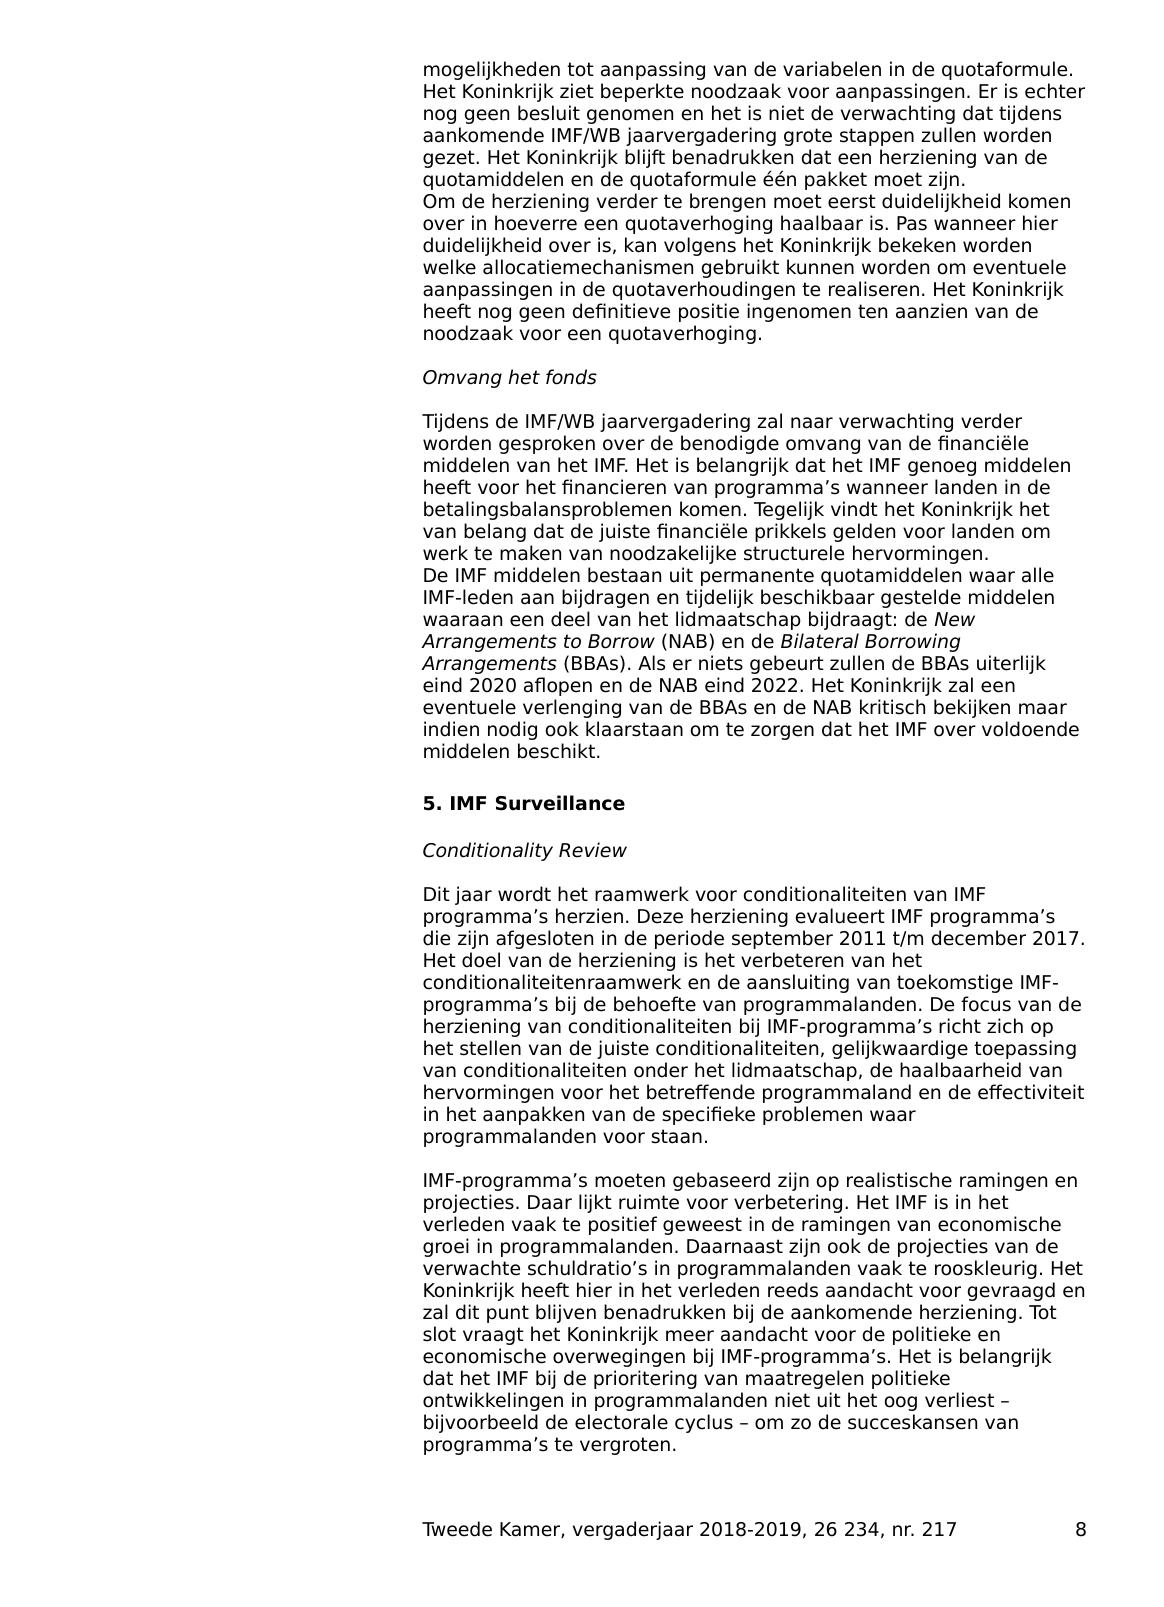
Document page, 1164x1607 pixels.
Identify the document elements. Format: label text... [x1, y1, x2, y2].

subtitle Conditionality Review [422, 840, 1087, 862]
text De IMF middelen bestaan uit permanente quotamiddelen waar alle IMF-leden aan bijdragen en tijdelijk beschikbaar gestelde middelen waaraan een deel van het lidmaatschap bijdraagt: de New Arrangements to Borrow (NAB) en de Bilateral Borrowing Arrangements (BBAs). Als er niets gebeurt zullen de BBAs uiterlijk eind 2020 aflopen en de NAB eind 2022. Het Koninkrijk zal een eventuele verlenging van de BBAs en de NAB kritisch bekijken maar indien nodig ook klaarstaan om te zorgen dat het IMF over voldoende middelen beschikt. [422, 565, 1087, 763]
text Dit jaar wordt het raamwerk voor conditionaliteiten van IMF programma’s herzien. Deze herziening evalueert IMF programma’s die zijn afgesloten in de periode september 2011 t/m december 2017. Het doel van de herziening is het verbeteren van het conditionaliteitenraamwerk en de aansluiting van toekomstige IMF-programma’s bij de behoefte van programmalanden. De focus van de herziening van conditionaliteiten bij IMF-programma’s richt zich op het stellen van de juiste conditionaliteiten, gelijkwaardige toepassing van conditionaliteiten onder het lidmaatschap, de haalbaarheid van hervormingen voor het betreffende programmaland en de effectiviteit in het aanpakken van de specifieke problemen waar programmalanden voor staan. [422, 884, 1087, 1148]
subtitle Omvang het fonds [422, 367, 1087, 389]
text IMF-programma’s moeten gebaseerd zijn op realistische ramingen en projecties. Daar lijkt ruimte voor verbetering. Het IMF is in het verleden vaak te positief geweest in de ramingen van economische groei in programmalanden. Daarnaast zijn ook de projecties van de verwachte schuldratio’s in programmalanden vaak te rooskleurig. Het Koninkrijk heeft hier in het verleden reeds aandacht voor gevraagd en zal dit punt blijven benadrukken bij de aankomende herziening. Tot slot vraagt het Koninkrijk meer aandacht voor de politieke en economische overwegingen bij IMF-programma’s. Het is belangrijk dat het IMF bij de prioritering van maatregelen politieke ontwikkelingen in programmalanden niet uit het oog verliest – bijvoorbeeld de electorale cyclus – om zo de succeskansen van programma’s te vergroten. [422, 1170, 1087, 1456]
text Tijdens de IMF/WB jaarvergadering zal naar verwachting verder worden gesproken over de benodigde omvang van de financiële middelen van het IMF. Het is belangrijk dat het IMF genoeg middelen heeft voor het financieren van programma’s wanneer landen in de betalingsbalansproblemen komen. Tegelijk vindt het Koninkrijk het van belang dat de juiste financiële prikkels gelden voor landen om werk te maken van noodzakelijke structurele hervormingen. [422, 411, 1087, 565]
text Om de herziening verder te brengen moet eerst duidelijkheid komen over in hoeverre een quotaverhoging haalbaar is. Pas wanneer hier duidelijkheid over is, kan volgens het Koninkrijk bekeken worden welke allocatiemechanismen gebruikt kunnen worden om eventuele aanpassingen in de quotaverhoudingen te realiseren. Het Koninkrijk heeft nog geen definitieve positie ingenomen ten aanzien van de noodzaak voor een quotaverhoging. [422, 191, 1087, 345]
subtitle 5. IMF Surveillance [422, 793, 1087, 815]
text mogelijkheden tot aanpassing van de variabelen in de quotaformule. Het Koninkrijk ziet beperkte noodzaak voor aanpassingen. Er is echter nog geen besluit genomen en het is niet de verwachting dat tijdens aankomende IMF/WB jaarvergadering grote stappen zullen worden gezet. Het Koninkrijk blijft benadrukken dat een herziening van de quotamiddelen en de quotaformule één pakket moet zijn. [422, 59, 1087, 191]
